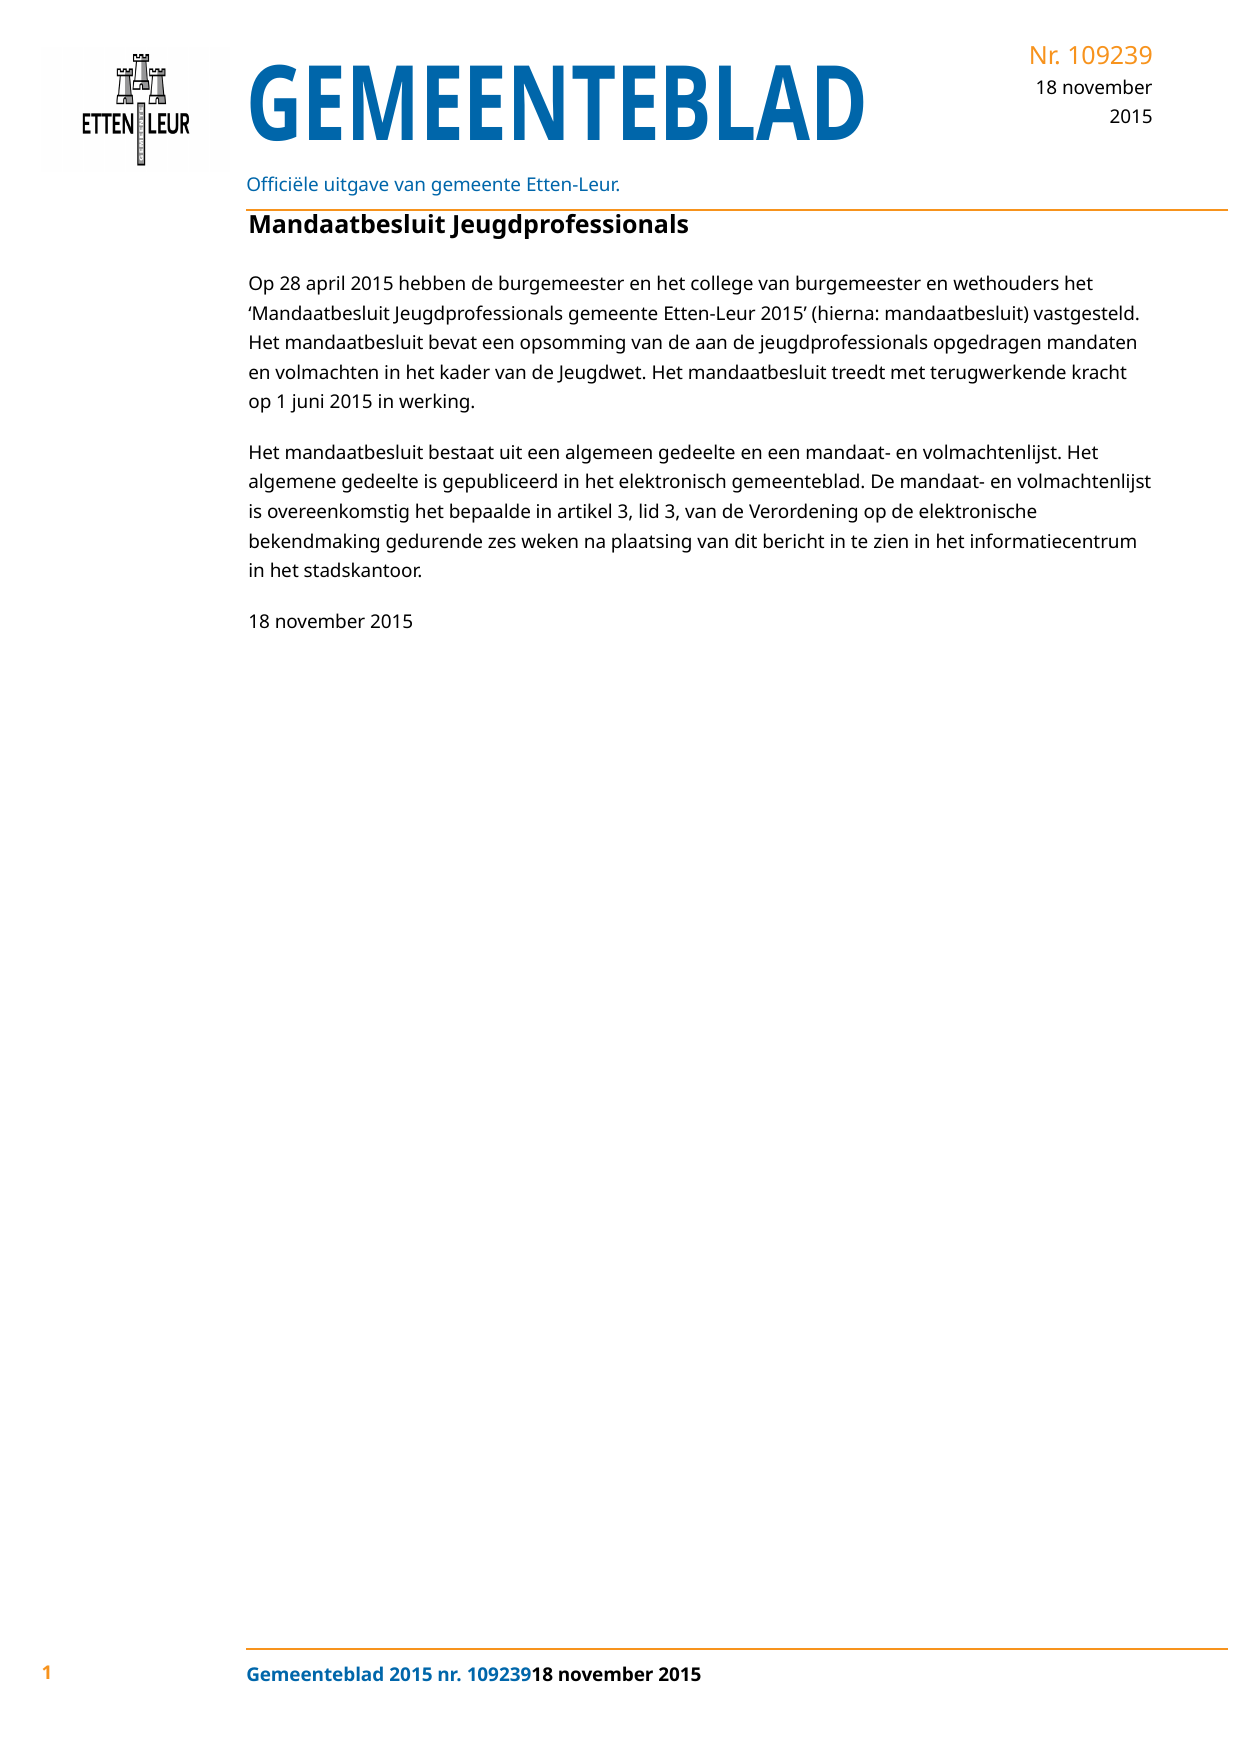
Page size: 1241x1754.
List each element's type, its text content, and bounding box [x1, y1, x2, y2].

text Op 28 april 2015 hebben de burgemeester en het college van burgemeester en wethouders het ‘Mandaatbesluit Jeugdprofessionals gemeente Etten-Leur 2015’ (hierna: mandaatbesluit) vastgesteld. Het mandaatbesluit bevat een opsomming van de aan de jeugdprofessionals opgedragen mandaten en volmachten in het kader van de Jeugdwet. Het mandaatbesluit treedt met terugwerkende kracht op 1 juni 2015 in werking. [248, 270, 1152, 414]
text 18 november 2015 [248, 608, 1152, 633]
picture [41, 47, 231, 172]
text Mandaatbesluit Jeugdprofessionals [248, 211, 1152, 241]
text Het mandaatbesluit bestaat uit een algemeen gedeelte en een mandaat- en volmachtenlijst. Het algemene gedeelte is gepubliceerd in het elektronisch gemeenteblad. De mandaat- en volmachtenlijst is overeenkomstig het bepaalde in artikel 3, lid 3, van de Verordening op de elektronische bekendmaking gedurende zes weken na plaatsing van dit bericht in te zien in het informatiecentrum in het stadskantoor. [248, 439, 1152, 583]
